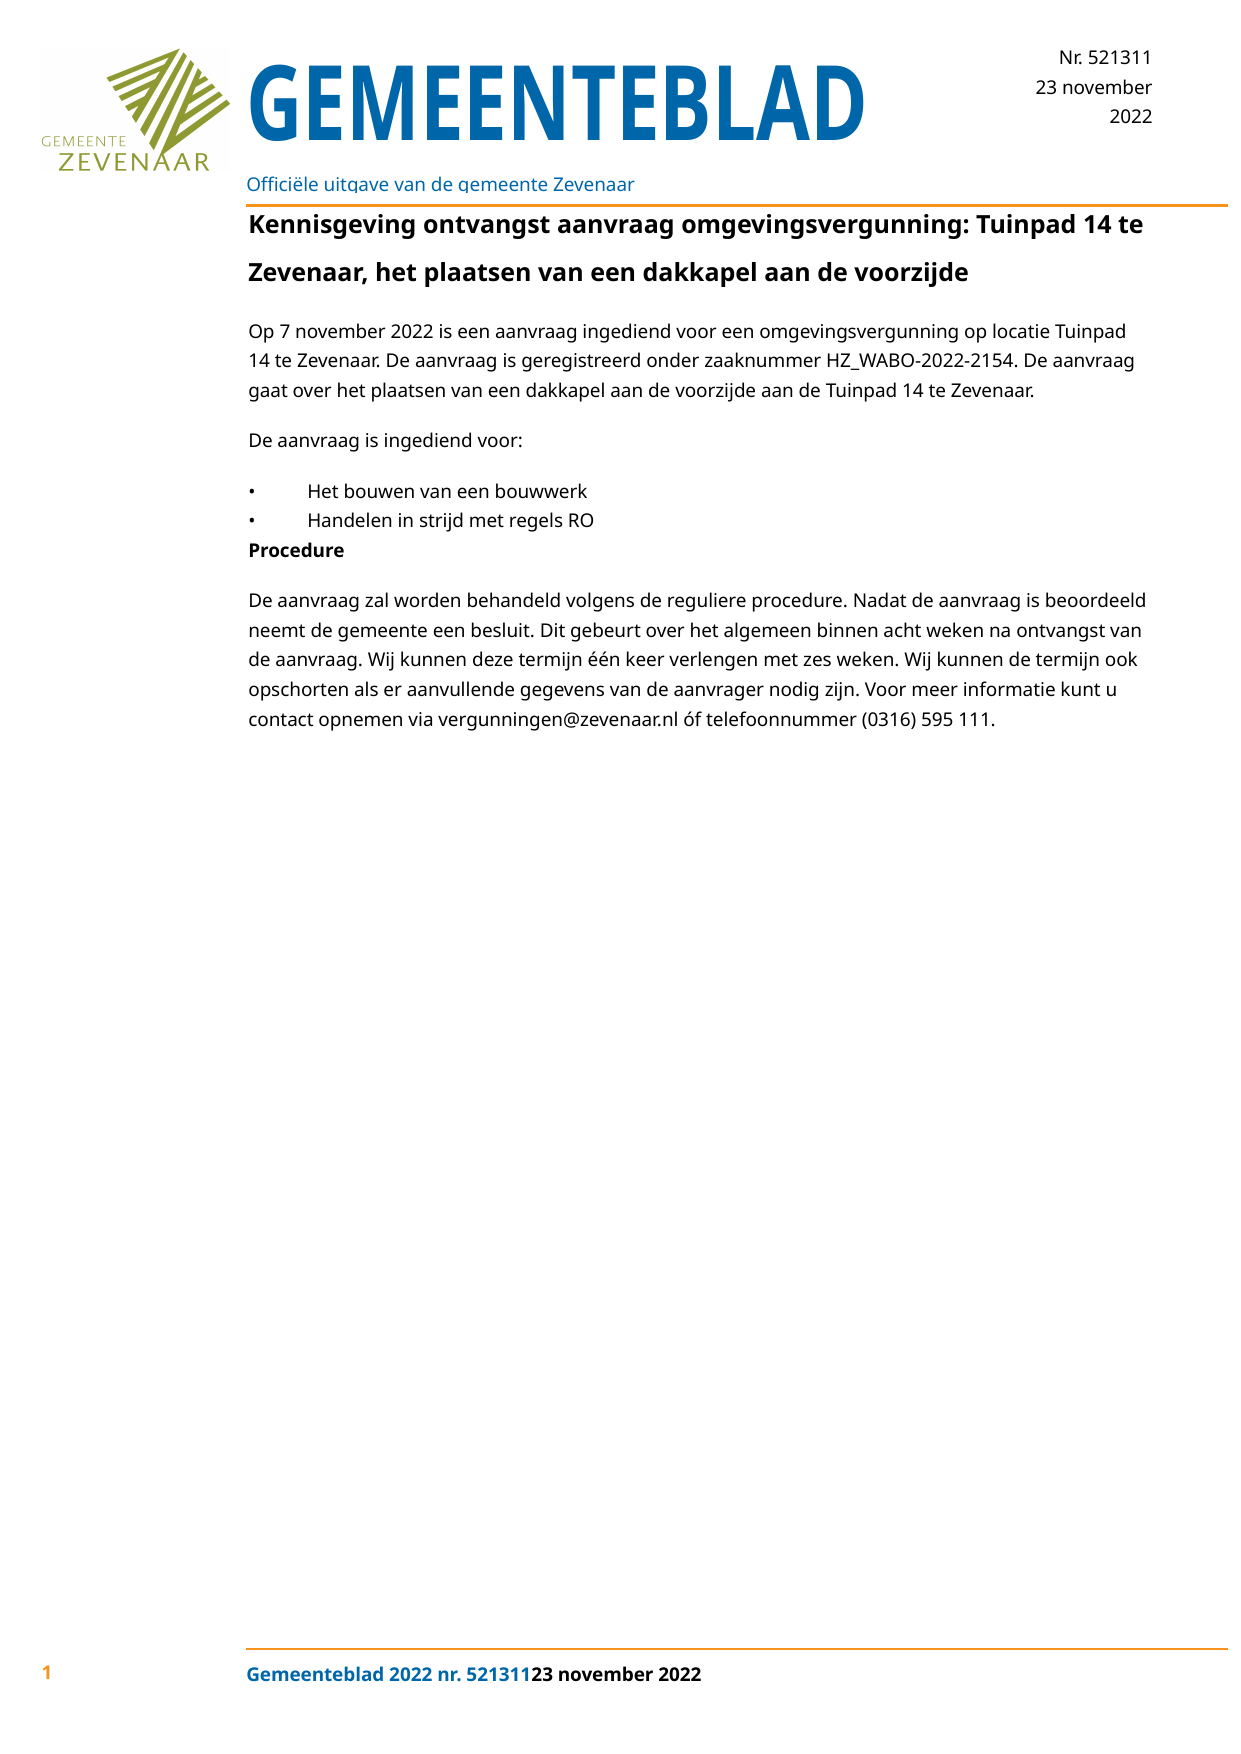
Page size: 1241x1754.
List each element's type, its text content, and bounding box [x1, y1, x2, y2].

list Handelen in strijd met regels RO [248, 507, 1152, 533]
list Het bouwen van een bouwwerk [248, 478, 1152, 504]
picture [41, 47, 231, 172]
text Op 7 november 2022 is een aanvraag ingediend voor een omgevingsvergunning op locatie Tuinpad 14 te Zevenaar. De aanvraag is geregistreerd onder zaaknummer HZ_WABO-2022-2154. De aanvraag gaat over het plaatsen van een dakkapel aan de voorzijde aan de Tuinpad 14 te Zevenaar. [248, 318, 1152, 403]
text De aanvraag is ingediend voor: [248, 427, 1152, 453]
text Procedure [248, 537, 1152, 563]
text Kennisgeving ontvangst aanvraag omgevingsvergunning: Tuinpad 14 te Zevenaar, het plaatsen van een dakkapel aan de voorzijde [248, 207, 1152, 288]
text De aanvraag zal worden behandeld volgens de reguliere procedure. Nadat de aanvraag is beoordeeld neemt de gemeente een besluit. Dit gebeurt over het algemeen binnen acht weken na ontvangst van de aanvraag. Wij kunnen deze termijn één keer verlengen met zes weken. Wij kunnen de termijn ook opschorten als er aanvullende gegevens van de aanvrager nodig zijn. Voor meer informatie kunt u contact opnemen via vergunningen@zevenaar.nl óf telefoonnummer (0316) 595 111. [248, 587, 1152, 732]
